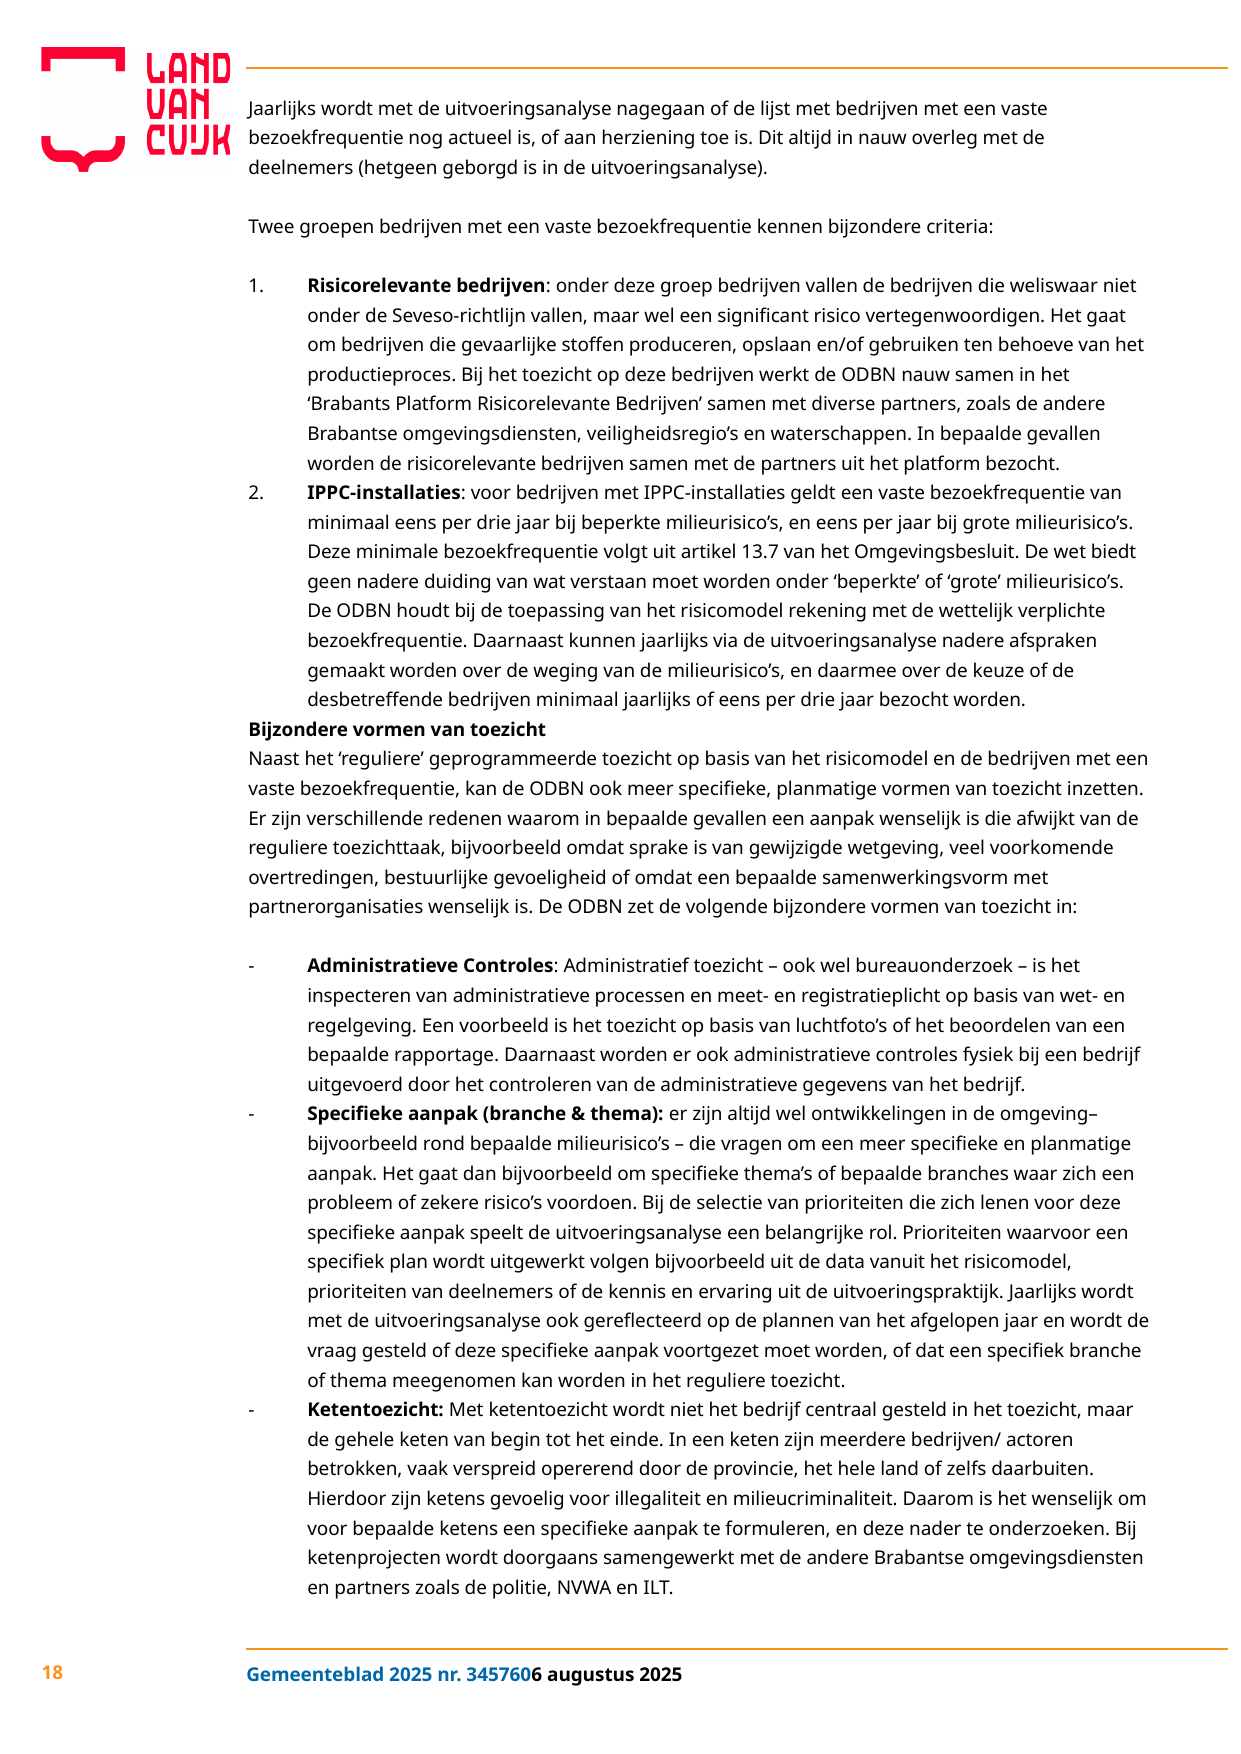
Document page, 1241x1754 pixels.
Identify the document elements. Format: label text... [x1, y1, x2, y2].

list Administratieve Controles: Administratief toezicht – ook wel bureauonderzoek – is het inspecteren van administratieve processen en meet- en registratieplicht op basis van wet- en regelgeving. Een voorbeeld is het toezicht op basis van luchtfoto’s of het beoordelen van een bepaalde rapportage. Daarnaast worden er ook administratieve controles fysiek bij een bedrijf uitgevoerd door het controleren van de administratieve gegevens van het bedrijf. [248, 953, 1152, 1097]
text Jaarlijks wordt met de uitvoeringsanalyse nagegaan of de lijst met bedrijven met een vaste bezoekfrequentie nog actueel is, of aan herziening toe is. Dit altijd in nauw overleg met de deelnemers (hetgeen geborgd is in de uitvoeringsanalyse). [248, 95, 1152, 180]
text Bijzondere vormen van toezicht [248, 716, 1152, 742]
list Ketentoezicht: Met ketentoezicht wordt niet het bedrijf centraal gesteld in het toezicht, maar de gehele keten van begin tot het einde. In een keten zijn meerdere bedrijven/ actoren betrokken, vaak verspreid opererend door de provincie, het hele land of zelfs daarbuiten. Hierdoor zijn ketens gevoelig voor illegaliteit en milieucriminaliteit. Daarom is het wenselijk om voor bepaalde ketens een specifieke aanpak te formuleren, en deze nader te onderzoeken. Bij ketenprojecten wordt doorgaans samengewerkt met de andere Brabantse omgevingsdiensten en partners zoals de politie, NVWA en ILT. [248, 1396, 1152, 1600]
picture [41, 47, 231, 172]
text Naast het ‘reguliere’ geprogrammeerde toezicht op basis van het risicomodel en de bedrijven met een vaste bezoekfrequentie, kan de ODBN ook meer specifieke, planmatige vormen van toezicht inzetten. Er zijn verschillende redenen waarom in bepaalde gevallen een aanpak wenselijk is die afwijkt van de reguliere toezichttaak, bijvoorbeeld omdat sprake is van gewijzigde wetgeving, veel voorkomende overtredingen, bestuurlijke gevoeligheid of omdat een bepaalde samenwerkingsvorm met partnerorganisaties wenselijk is. De ODBN zet de volgende bijzondere vormen van toezicht in: [248, 746, 1152, 919]
list Specifieke aanpak (branche & thema): er zijn altijd wel ontwikkelingen in de omgeving– bijvoorbeeld rond bepaalde milieurisico’s – die vragen om een meer specifieke en planmatige aanpak. Het gaat dan bijvoorbeeld om specifieke thema’s of bepaalde branches waar zich een probleem of zekere risico’s voordoen. Bij de selectie van prioriteiten die zich lenen voor deze specifieke aanpak speelt de uitvoeringsanalyse een belangrijke rol. Prioriteiten waarvoor een specifiek plan wordt uitgewerkt volgen bijvoorbeeld uit de data vanuit het risicomodel, prioriteiten van deelnemers of de kennis en ervaring uit de uitvoeringspraktijk. Jaarlijks wordt met de uitvoeringsanalyse ook gereflecteerd op de plannen van het afgelopen jaar en wordt de vraag gesteld of deze specifieke aanpak voortgezet moet worden, of dat een specifiek branche of thema meegenomen kan worden in het reguliere toezicht. [248, 1101, 1152, 1393]
text Twee groepen bedrijven met een vaste bezoekfrequentie kennen bijzondere criteria: [248, 213, 1152, 239]
list IPPC-installaties: voor bedrijven met IPPC-installaties geldt een vaste bezoekfrequentie van minimaal eens per drie jaar bij beperkte milieurisico’s, en eens per jaar bij grote milieurisico’s. Deze minimale bezoekfrequentie volgt uit artikel 13.7 van het Omgevingsbesluit. De wet biedt geen nadere duiding van wat verstaan moet worden onder ‘beperkte’ of ‘grote’ milieurisico’s. De ODBN houdt bij de toepassing van het risicomodel rekening met de wettelijk verplichte bezoekfrequentie. Daarnaast kunnen jaarlijks via de uitvoeringsanalyse nadere afspraken gemaakt worden over de weging van de milieurisico’s, en daarmee over de keuze of de desbetreffende bedrijven minimaal jaarlijks of eens per drie jaar bezocht worden. [248, 479, 1152, 712]
list Risicorelevante bedrijven: onder deze groep bedrijven vallen de bedrijven die weliswaar niet onder de Seveso-richtlijn vallen, maar wel een significant risico vertegenwoordigen. Het gaat om bedrijven die gevaarlijke stoffen produceren, opslaan en/of gebruiken ten behoeve van het productieproces. Bij het toezicht op deze bedrijven werkt de ODBN nauw samen in het ‘Brabants Platform Risicorelevante Bedrijven’ samen met diverse partners, zoals de andere Brabantse omgevingsdiensten, veiligheidsregio’s en waterschappen. In bepaalde gevallen worden de risicorelevante bedrijven samen met de partners uit het platform bezocht. [248, 272, 1152, 476]
